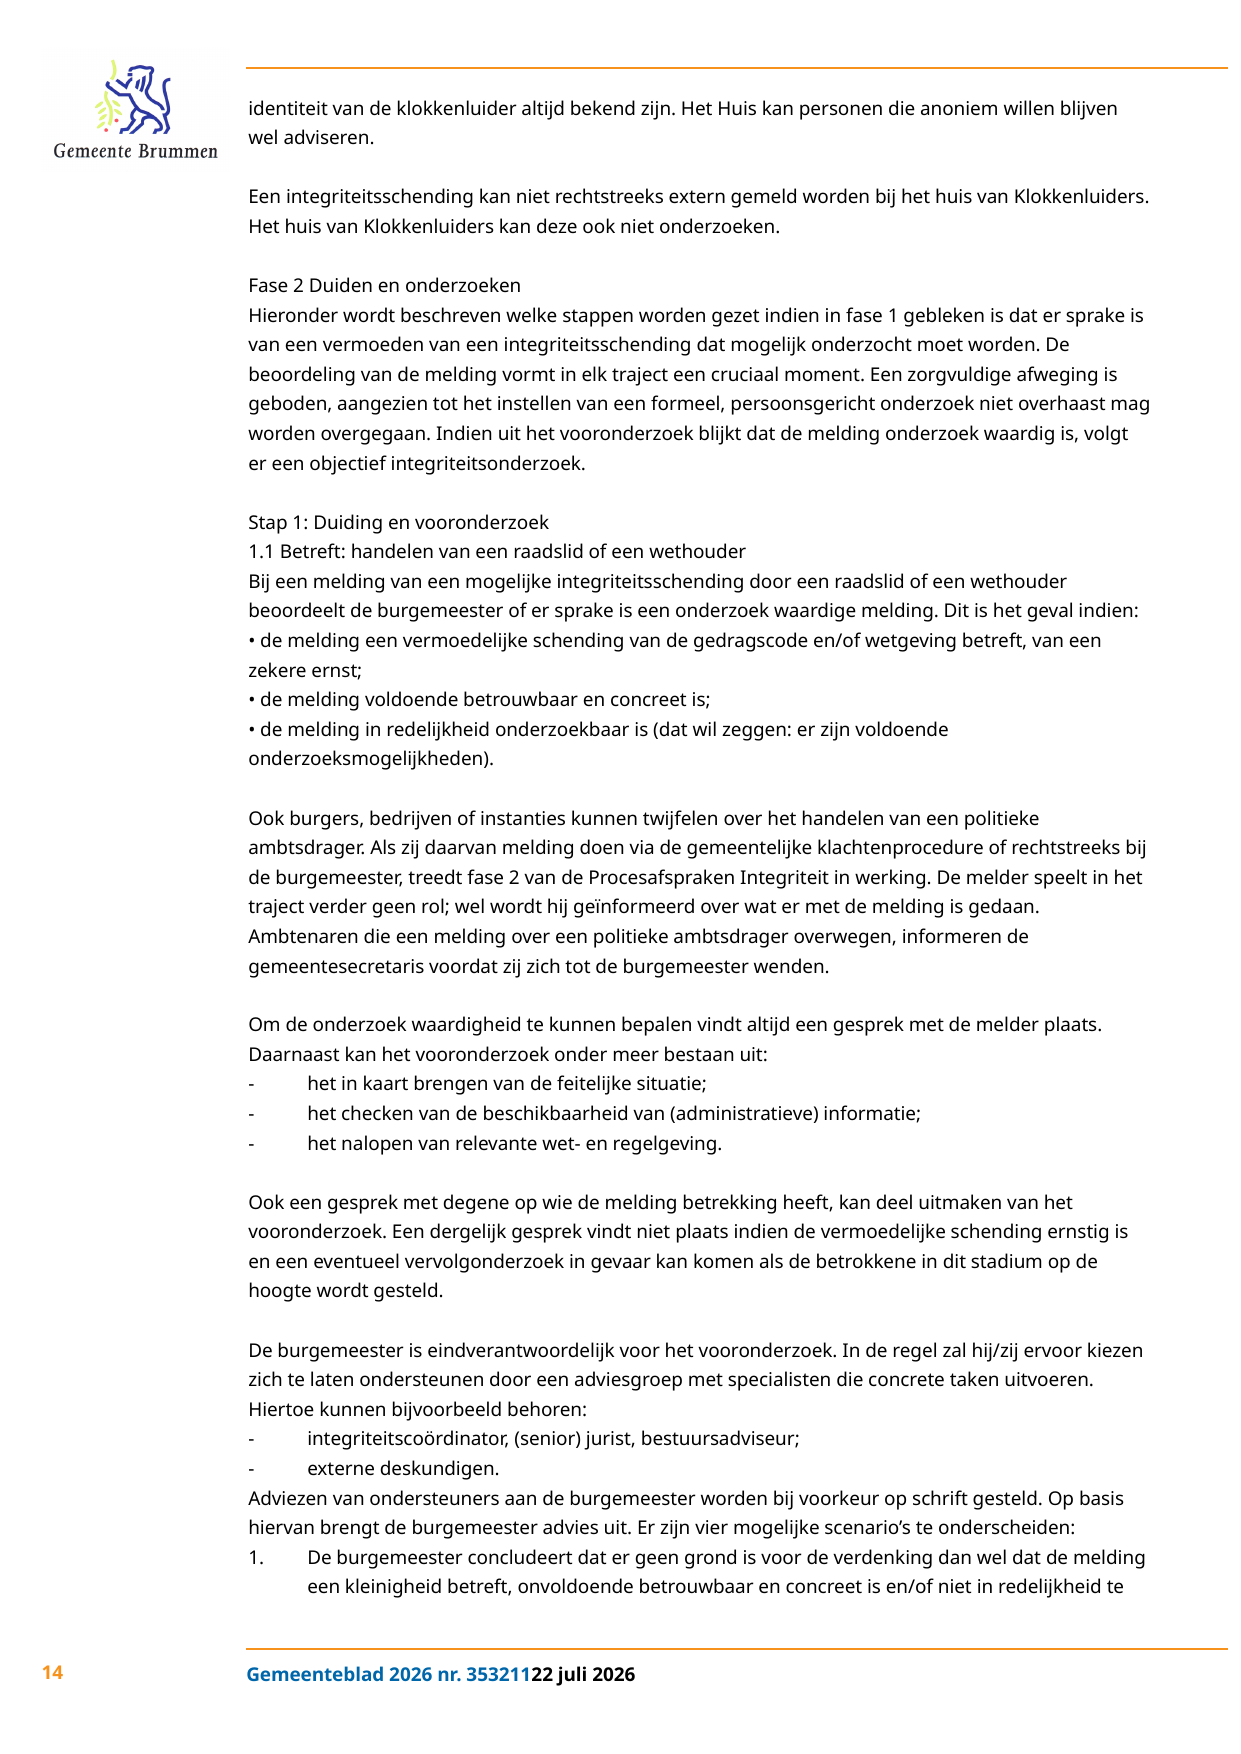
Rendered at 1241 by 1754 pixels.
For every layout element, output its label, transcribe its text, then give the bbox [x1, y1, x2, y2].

list het in kaart brengen van de feitelijke situatie; [248, 1071, 1152, 1096]
list De burgemeester concludeert dat er geen grond is voor de verdenking dan wel dat de melding een kleinigheid betreft, onvoldoende betrouwbaar en concreet is en/of niet in redelijkheid te [248, 1544, 1152, 1599]
list het nalopen van relevante wet- en regelgeving. [248, 1130, 1152, 1155]
text Hieronder wordt beschreven welke stappen worden gezet indien in fase 1 gebleken is dat er sprake is van een vermoeden van een integriteitsschending dat mogelijk onderzocht moet worden. De beoordeling van de melding vormt in elk traject een cruciaal moment. Een zorgvuldige afweging is geboden, aangezien tot het instellen van een formeel, persoonsgericht onderzoek niet overhaast mag worden overgegaan. Indien uit het vooronderzoek blijkt dat de melding onderzoek waardig is, volgt er een objectief integriteitsonderzoek. [248, 302, 1152, 476]
list het checken van de beschikbaarheid van (administratieve) informatie; [248, 1100, 1152, 1126]
text Fase 2 Duiden en onderzoeken [248, 272, 1152, 298]
text Een integriteitsschending kan niet rechtstreeks extern gemeld worden bij het huis van Klokkenluiders. Het huis van Klokkenluiders kan deze ook niet onderzoeken. [248, 183, 1152, 239]
text Adviezen van ondersteuners aan de burgemeester worden bij voorkeur op schrift gesteld. Op basis hiervan brengt de burgemeester advies uit. Er zijn vier mogelijke scenario’s te onderscheiden: [248, 1485, 1152, 1540]
list integriteitscoördinator, (senior) jurist, bestuursadviseur; [248, 1426, 1152, 1451]
text • de melding voldoende betrouwbaar en concreet is; [248, 686, 1152, 712]
text identiteit van de klokkenluider altijd bekend zijn. Het Huis kan personen die anoniem willen blijven wel adviseren. [248, 95, 1152, 150]
picture [41, 47, 231, 172]
text Om de onderzoek waardigheid te kunnen bepalen vindt altijd een gesprek met de melder plaats. Daarnaast kan het vooronderzoek onder meer bestaan uit: [248, 1011, 1152, 1067]
text • de melding een vermoedelijke schending van de gedragscode en/of wetgeving betreft, van een zekere ernst; [248, 627, 1152, 683]
text Stap 1: Duiding en vooronderzoek [248, 509, 1152, 535]
list externe deskundigen. [248, 1455, 1152, 1481]
text • de melding in redelijkheid onderzoekbaar is (dat wil zeggen: er zijn voldoende onderzoeksmogelijkheden). [248, 716, 1152, 771]
table_header Ook burgers, bedrijven of instanties kunnen twijfelen over het handelen van een politieke ambtsdrager. Als zij daarvan melding doen via de gemeentelijke klachtenprocedure of rechtstreeks bij de burgemeester, treedt fase 2 van de Procesafspraken Integriteit in werking. De melder speelt in het traject verder geen rol; wel wordt hij geïnformeerd over wat er met de melding is gedaan. Ambtenaren die een melding over een politieke ambtsdrager overwegen, informeren de gemeentesecretaris voordat zij zich tot de burgemeester wenden. [248, 805, 1152, 978]
text Ook een gesprek met degene op wie de melding betrekking heeft, kan deel uitmaken van het vooronderzoek. Een dergelijk gesprek vindt niet plaats indien de vermoedelijke schending ernstig is en een eventueel vervolgonderzoek in gevaar kan komen als de betrokkene in dit stadium op de hoogte wordt gesteld. [248, 1189, 1152, 1303]
text 1.1 Betreft: handelen van een raadslid of een wethouder [248, 538, 1152, 564]
text Bij een melding van een mogelijke integriteitsschending door een raadslid of een wethouder beoordeelt de burgemeester of er sprake is een onderzoek waardige melding. Dit is het geval indien: [248, 568, 1152, 623]
text De burgemeester is eindverantwoordelijk voor het vooronderzoek. In de regel zal hij/zij ervoor kiezen zich te laten ondersteunen door een adviesgroep met specialisten die concrete taken uitvoeren. Hiertoe kunnen bijvoorbeeld behoren: [248, 1337, 1152, 1422]
